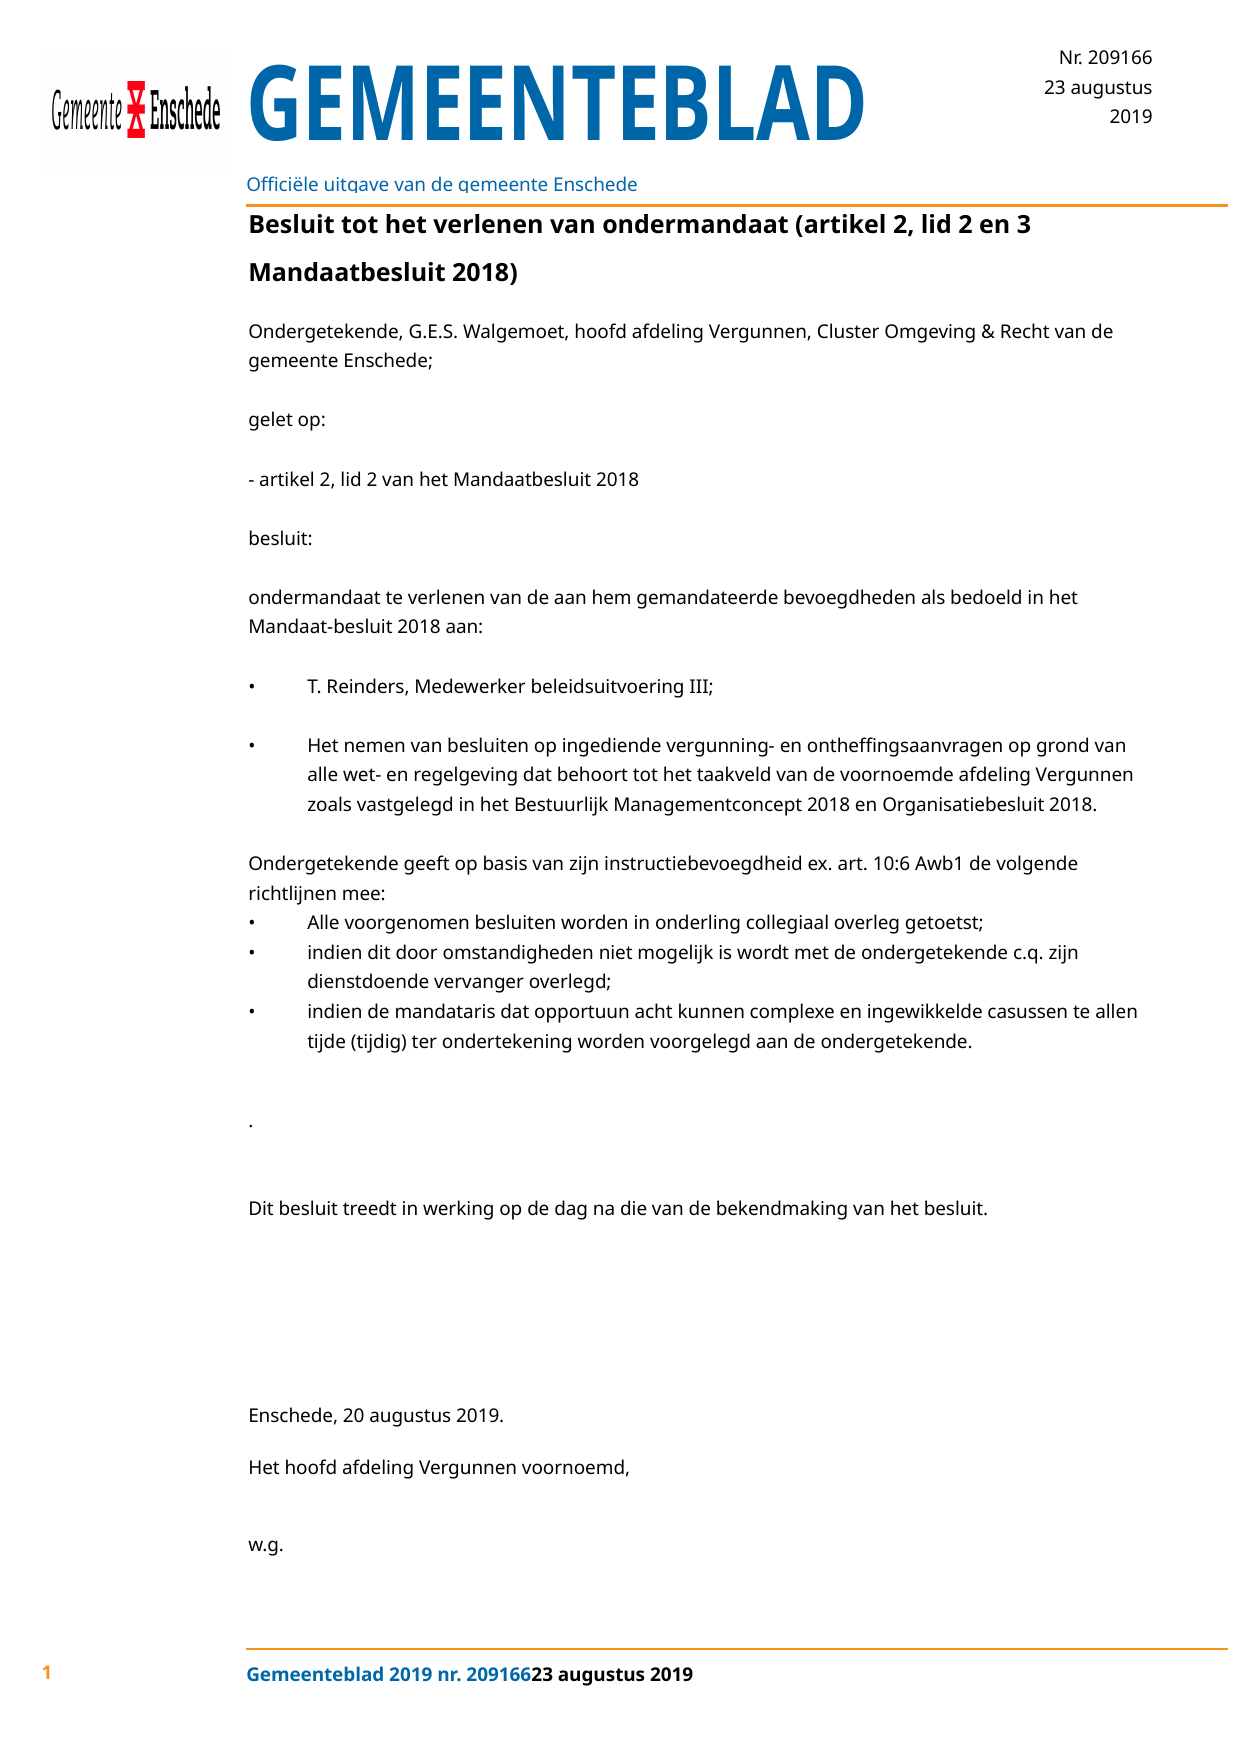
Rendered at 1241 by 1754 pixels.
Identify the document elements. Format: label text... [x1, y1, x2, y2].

list indien dit door omstandigheden niet mogelijk is wordt met de ondergetekende c.q. zijn dienstdoende vervanger overlegd; [248, 939, 1152, 994]
list indien de mandataris dat opportuun acht kunnen complexe en ingewikkelde casussen te allen tijde (tijdig) ter ondertekening worden voorgelegd aan de ondergetekende. [248, 998, 1152, 1054]
text besluit: [248, 525, 1152, 551]
text . [248, 1107, 1152, 1132]
text ondermandaat te verlenen van de aan hem gemandateerde bevoegdheden als bedoeld in het Mandaat-besluit 2018 aan: [248, 584, 1152, 639]
text Dit besluit treedt in werking op de dag na die van de bekendmaking van het besluit. [248, 1196, 1152, 1221]
picture [41, 47, 231, 172]
text - artikel 2, lid 2 van het Mandaatbesluit 2018 [248, 466, 1152, 492]
text Ondergetekende geeft op basis van zijn instructiebevoegdheid ex. art. 10:6 Awb1 de volgende richtlijnen mee: [248, 850, 1152, 906]
list Alle voorgenomen besluiten worden in onderling collegiaal overleg getoetst; [248, 909, 1152, 935]
list Het nemen van besluiten op ingediende vergunning- en ontheffingsaanvragen op grond van alle wet- en regelgeving dat behoort tot het taakveld van de voornoemde afdeling Vergunnen zoals vastgelegd in het Bestuurlijk Managementconcept 2018 en Organisatiebesluit 2018. [248, 732, 1152, 817]
text Enschede, 20 augustus 2019. [248, 1403, 1152, 1428]
text gelet op: [248, 407, 1152, 432]
list T. Reinders, Medewerker beleidsuitvoering III; [248, 673, 1152, 699]
text Het hoofd afdeling Vergunnen voornoemd, [248, 1454, 1152, 1480]
text w.g. [248, 1531, 1152, 1557]
text Besluit tot het verlenen van ondermandaat (artikel 2, lid 2 en 3 Mandaatbesluit 2018) [248, 207, 1152, 288]
text Ondergetekende, G.E.S. Walgemoet, hoofd afdeling Vergunnen, Cluster Omgeving & Recht van de gemeente Enschede; [248, 318, 1152, 373]
